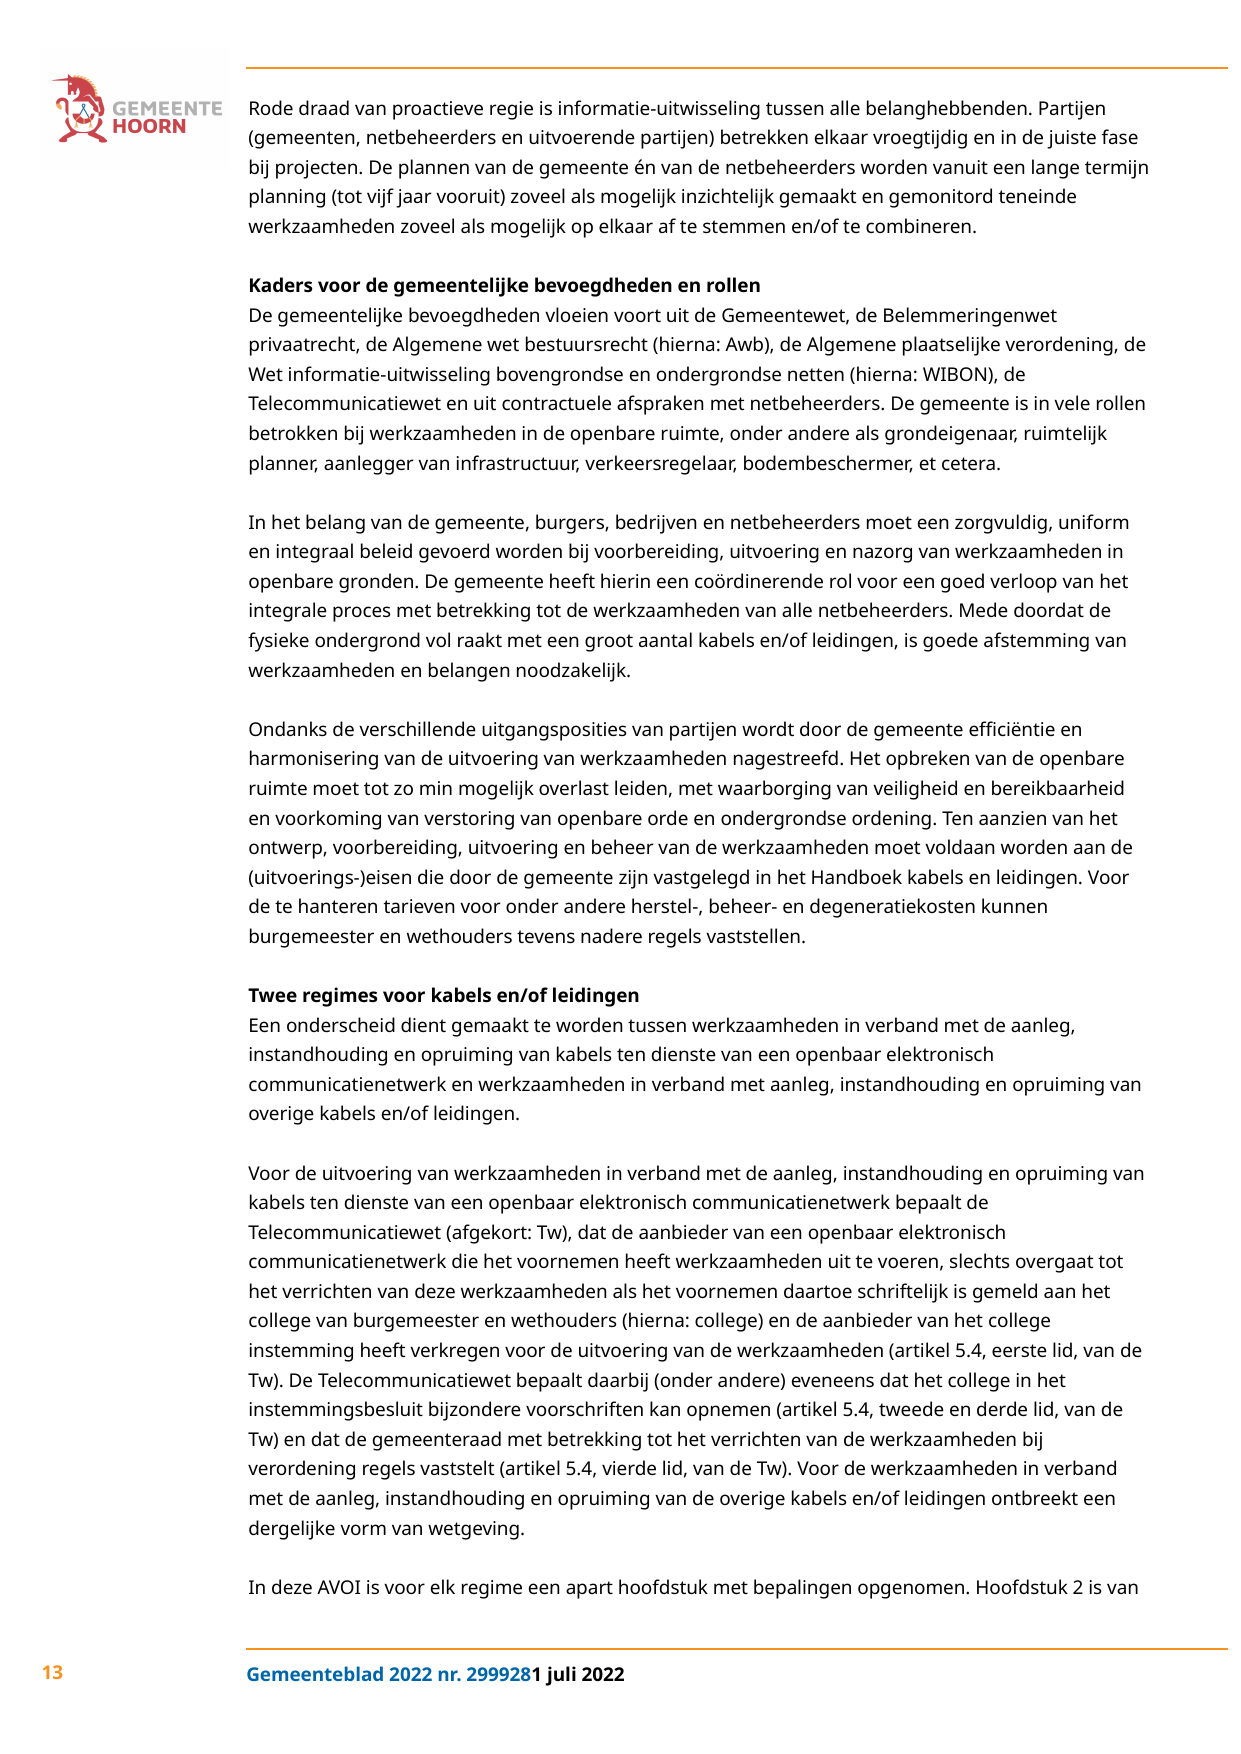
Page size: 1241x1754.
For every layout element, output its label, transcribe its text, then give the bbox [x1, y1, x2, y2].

text Een onderscheid dient gemaakt te worden tussen werkzaamheden in verband met de aanleg, instandhouding en opruiming van kabels ten dienste van een openbaar elektronisch communicatienetwerk en werkzaamheden in verband met aanleg, instandhouding en opruiming van overige kabels en/of leidingen. [248, 1012, 1152, 1126]
picture [41, 47, 231, 172]
text Voor de uitvoering van werkzaamheden in verband met de aanleg, instandhouding en opruiming van kabels ten dienste van een openbaar elektronisch communicatienetwerk bepaalt de Telecommunicatiewet (afgekort: Tw), dat de aanbieder van een openbaar elektronisch communicatienetwerk die het voornemen heeft werkzaamheden uit te voeren, slechts overgaat tot het verrichten van deze werkzaamheden als het voornemen daartoe schriftelijk is gemeld aan het college van burgemeester en wethouders (hierna: college) en de aanbieder van het college instemming heeft verkregen voor de uitvoering van de werkzaamheden (artikel 5.4, eerste lid, van de Tw). De Telecommunicatiewet bepaalt daarbij (onder andere) eveneens dat het college in het instemmingsbesluit bijzondere voorschriften kan opnemen (artikel 5.4, tweede en derde lid, van de Tw) en dat de gemeenteraad met betrekking tot het verrichten van de werkzaamheden bij verordening regels vaststelt (artikel 5.4, vierde lid, van de Tw). Voor de werkzaamheden in verband met de aanleg, instandhouding en opruiming van de overige kabels en/of leidingen ontbreekt een dergelijke vorm van wetgeving. [248, 1160, 1152, 1541]
text Rode draad van proactieve regie is informatie-uitwisseling tussen alle belanghebbenden. Partijen (gemeenten, netbeheerders en uitvoerende partijen) betrekken elkaar vroegtijdig en in de juiste fase bij projecten. De plannen van de gemeente én van de netbeheerders worden vanuit een lange termijn planning (tot vijf jaar vooruit) zoveel als mogelijk inzichtelijk gemaakt en gemonitord teneinde werkzaamheden zoveel als mogelijk op elkaar af te stemmen en/of te combineren. [248, 95, 1152, 239]
text Kaders voor de gemeentelijke bevoegdheden en rollen [248, 272, 1152, 298]
text In het belang van de gemeente, burgers, bedrijven en netbeheerders moet een zorgvuldig, uniform en integraal beleid gevoerd worden bij voorbereiding, uitvoering en nazorg van werkzaamheden in openbare gronden. De gemeente heeft hierin een coördinerende rol voor een goed verloop van het integrale proces met betrekking tot de werkzaamheden van alle netbeheerders. Mede doordat de fysieke ondergrond vol raakt met een groot aantal kabels en/of leidingen, is goede afstemming van werkzaamheden en belangen noodzakelijk. [248, 509, 1152, 683]
text De gemeentelijke bevoegdheden vloeien voort uit de Gemeentewet, de Belemmeringenwet privaatrecht, de Algemene wet bestuursrecht (hierna: Awb), de Algemene plaatselijke verordening, de Wet informatie-uitwisseling bovengrondse en ondergrondse netten (hierna: WIBON), de Telecommunicatiewet en uit contractuele afspraken met netbeheerders. De gemeente is in vele rollen betrokken bij werkzaamheden in de openbare ruimte, onder andere als grondeigenaar, ruimtelijk planner, aanlegger van infrastructuur, verkeersregelaar, bodembeschermer, et cetera. [248, 302, 1152, 476]
text In deze AVOI is voor elk regime een apart hoofdstuk met bepalingen opgenomen. Hoofdstuk 2 is van [248, 1574, 1152, 1600]
text Twee regimes voor kabels en/of leidingen [248, 982, 1152, 1008]
text Ondanks de verschillende uitgangsposities van partijen wordt door de gemeente efficiëntie en harmonisering van de uitvoering van werkzaamheden nagestreefd. Het opbreken van de openbare ruimte moet tot zo min mogelijk overlast leiden, met waarborging van veiligheid en bereikbaarheid en voorkoming van verstoring van openbare orde en ondergrondse ordening. Ten aanzien van het ontwerp, voorbereiding, uitvoering en beheer van de werkzaamheden moet voldaan worden aan de (uitvoerings-)eisen die door de gemeente zijn vastgelegd in het Handboek kabels en leidingen. Voor de te hanteren tarieven voor onder andere herstel-, beheer- en degeneratiekosten kunnen burgemeester en wethouders tevens nadere regels vaststellen. [248, 716, 1152, 949]
